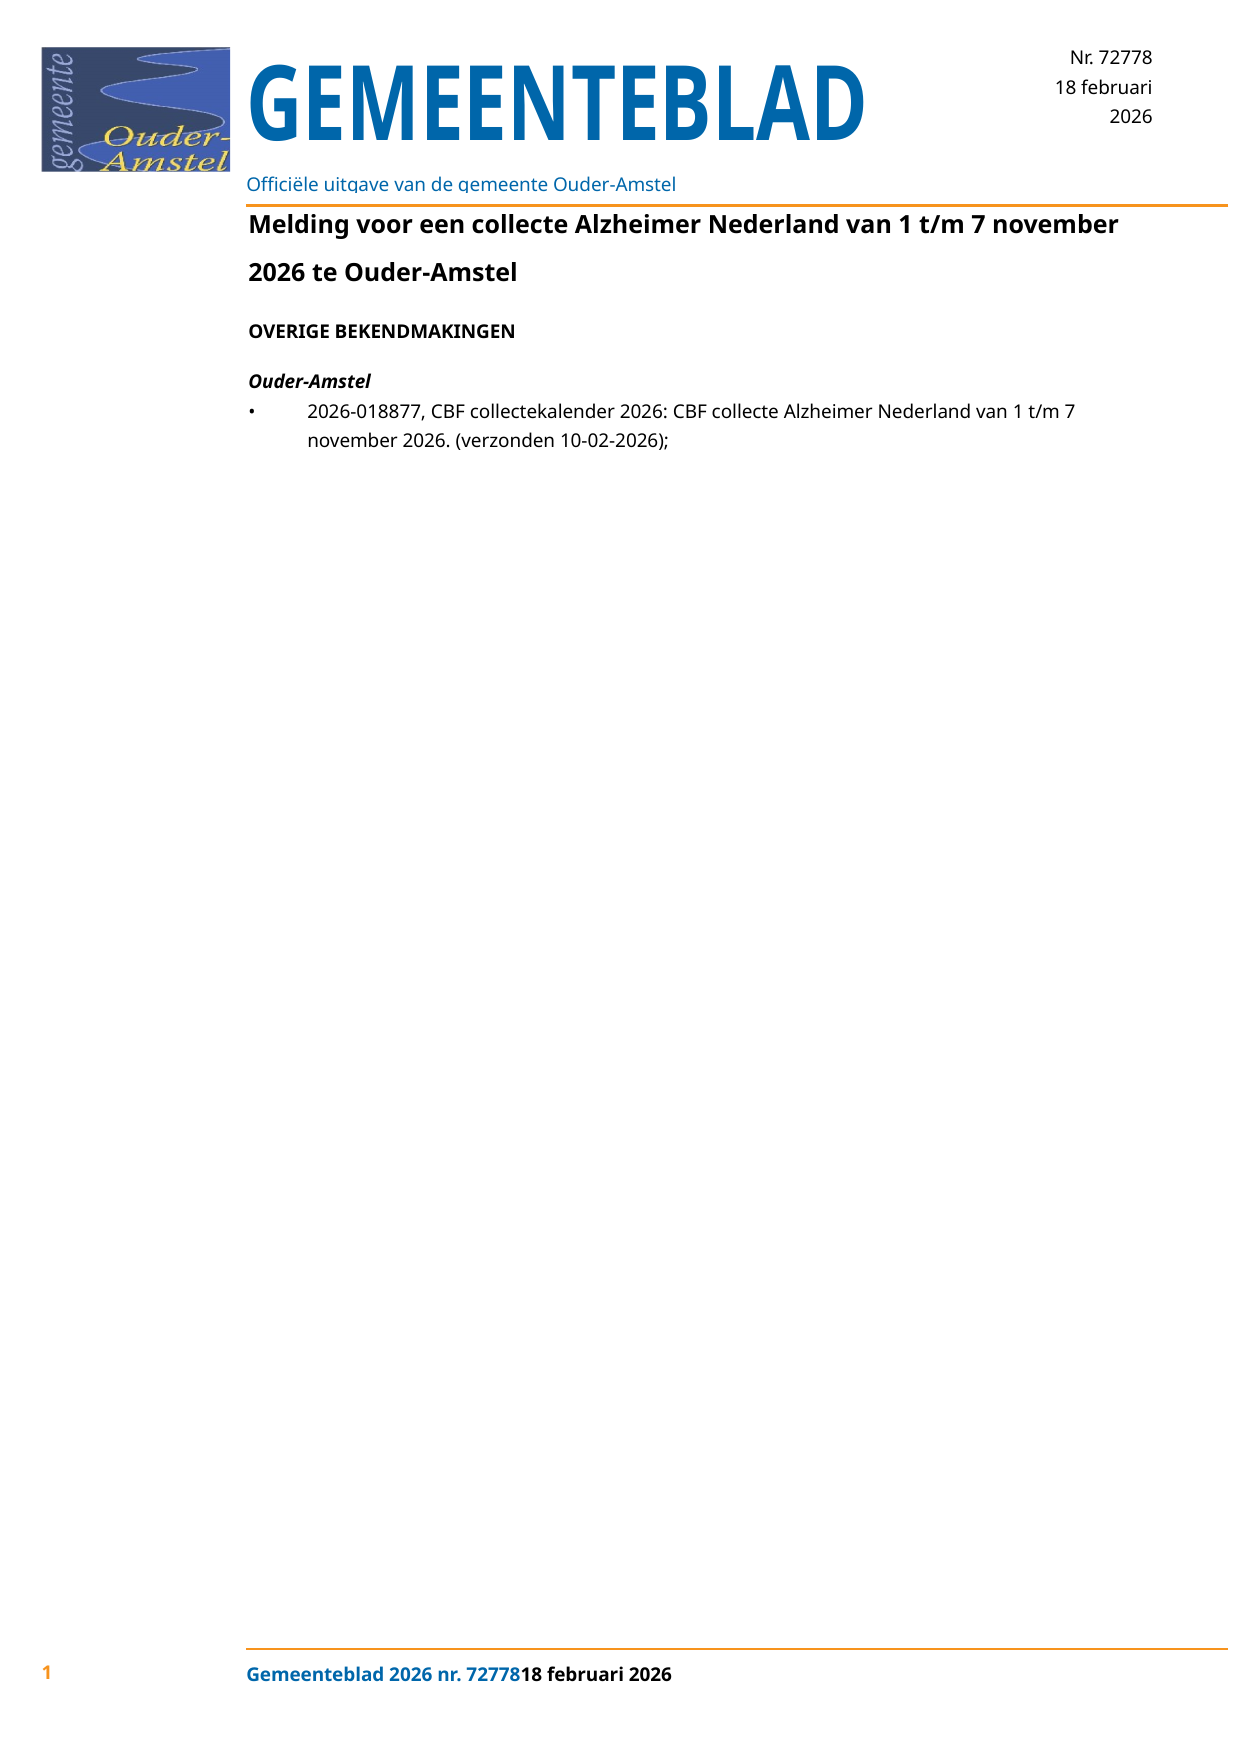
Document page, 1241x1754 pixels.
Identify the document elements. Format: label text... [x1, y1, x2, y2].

text OVERIGE BEKENDMAKINGEN [248, 318, 1152, 344]
text Ouder-Amstel [248, 368, 1152, 394]
picture [41, 47, 231, 172]
text Melding voor een collecte Alzheimer Nederland van 1 t/m 7 november 2026 te Ouder-Amstel [248, 207, 1152, 288]
list 2026-018877, CBF collectekalender 2026: CBF collecte Alzheimer Nederland van 1 t/m 7 november 2026. (verzonden 10-02-2026); [248, 398, 1152, 453]
